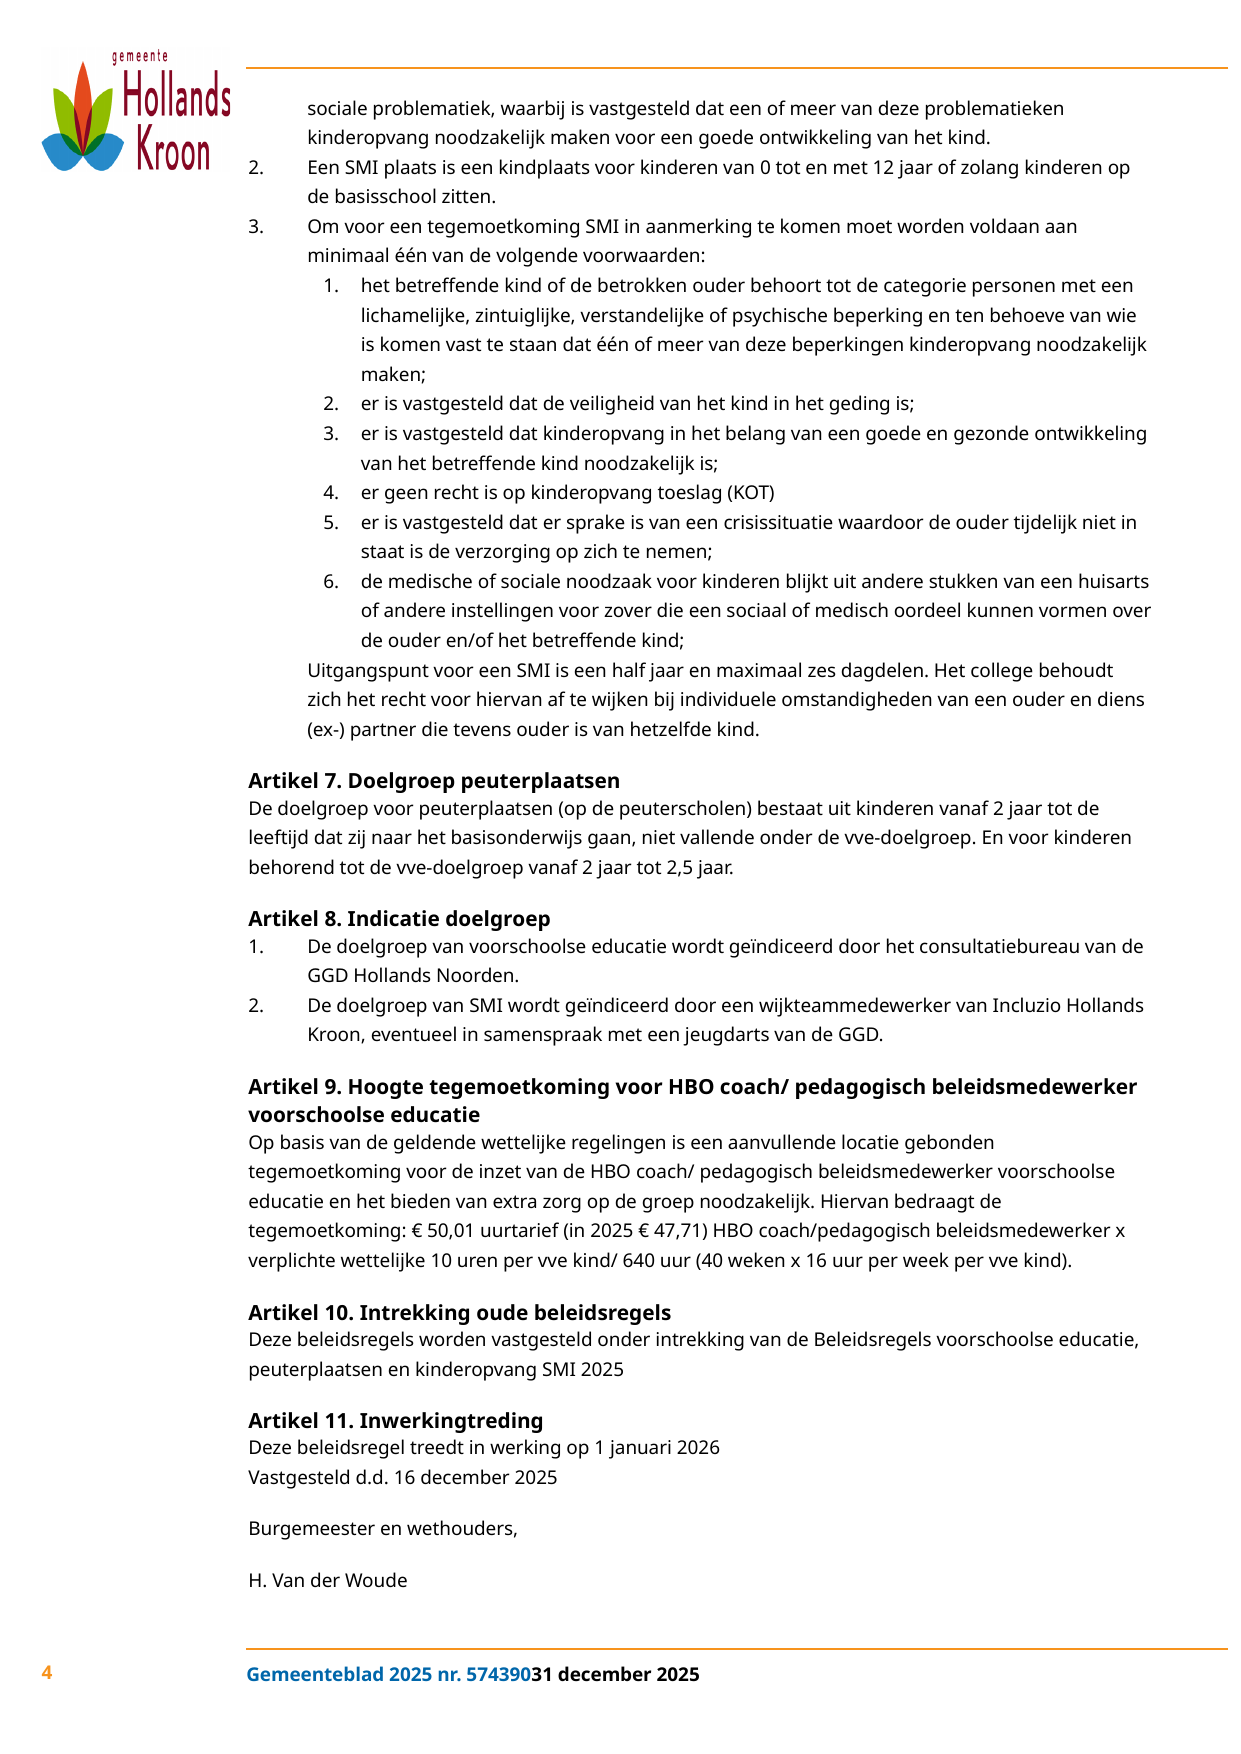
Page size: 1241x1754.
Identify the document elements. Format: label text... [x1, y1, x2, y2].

text Vastgesteld d.d. 16 december 2025 [248, 1464, 1152, 1490]
list De doelgroep van voorschoolse educatie wordt geïndiceerd door het consultatiebureau van de GGD Hollands Noorden. [248, 933, 1152, 988]
text De doelgroep voor peuterplaatsen (op de peuterscholen) bestaat uit kinderen vanaf 2 jaar tot de leeftijd dat zij naar het basisonderwijs gaan, niet vallende onder de vve-doelgroep. En voor kinderen behorend tot de vve-doelgroep vanaf 2 jaar tot 2,5 jaar. [248, 795, 1152, 880]
list Een SMI plaats is een kindplaats voor kinderen van 0 tot en met 12 jaar of zolang kinderen op de basisschool zitten. [248, 154, 1152, 209]
text Deze beleidsregel treedt in werking op 1 januari 2026 [248, 1434, 1152, 1460]
list er is vastgesteld dat er sprake is van een crisissituatie waardoor de ouder tijdelijk niet in staat is de verzorging op zich te nemen; [323, 509, 1152, 564]
list er geen recht is op kinderopvang toeslag (KOT) [323, 479, 1152, 505]
list Uitgangspunt voor een SMI is een half jaar en maximaal zes dagdelen. Het college behoudt zich het recht voor hiervan af te wijken bij individuele omstandigheden van een ouder en diens (ex-) partner die tevens ouder is van hetzelfde kind. [248, 657, 1152, 742]
list Om voor een tegemoetkoming SMI in aanmerking te komen moet worden voldaan aan minimaal één van de volgende voorwaarden: [248, 213, 1152, 268]
text Burgemeester en wethouders, [248, 1516, 1152, 1541]
list De doelgroep van SMI wordt geïndiceerd door een wijkteammedewerker van Incluzio Hollands Kroon, eventueel in samenspraak met een jeugdarts van de GGD. [248, 992, 1152, 1047]
text Artikel 9. Hoogte tegemoetkoming voor HBO coach/ pedagogisch beleidsmedewerker voorschoolse educatie [248, 1072, 1152, 1129]
text Artikel 10. Intrekking oude beleidsregels [248, 1298, 1152, 1326]
list het betreffende kind of de betrokken ouder behoort tot de categorie personen met een lichamelijke, zintuiglijke, verstandelijke of psychische beperking en ten behoeve van wie is komen vast te staan dat één of meer van deze beperkingen kinderopvang noodzakelijk maken; [323, 272, 1152, 387]
text H. Van der Woude [248, 1567, 1152, 1593]
list er is vastgesteld dat kinderopvang in het belang van een goede en gezonde ontwikkeling van het betreffende kind noodzakelijk is; [323, 420, 1152, 476]
text Deze beleidsregels worden vastgesteld onder intrekking van de Beleidsregels voorschoolse educatie, peuterplaatsen en kinderopvang SMI 2025 [248, 1326, 1152, 1381]
text Artikel 7. Doelgroep peuterplaatsen [248, 766, 1152, 795]
picture [41, 47, 231, 172]
list sociale problematiek, waarbij is vastgesteld dat een of meer van deze problematieken kinderopvang noodzakelijk maken voor een goede ontwikkeling van het kind. [248, 95, 1152, 150]
list er is vastgesteld dat de veiligheid van het kind in het geding is; [323, 391, 1152, 416]
text Artikel 11. Inwerkingtreding [248, 1406, 1152, 1434]
text Op basis van de geldende wettelijke regelingen is een aanvullende locatie gebonden tegemoetkoming voor de inzet van de HBO coach/ pedagogisch beleidsmedewerker voorschoolse educatie en het bieden van extra zorg op de groep noodzakelijk. Hiervan bedraagt de tegemoetkoming: € 50,01 uurtarief (in 2025 € 47,71) HBO coach/pedagogisch beleidsmedewerker x verplichte wettelijke 10 uren per vve kind/ 640 uur (40 weken x 16 uur per week per vve kind). [248, 1129, 1152, 1273]
list de medische of sociale noodzaak voor kinderen blijkt uit andere stukken van een huisarts of andere instellingen voor zover die een sociaal of medisch oordeel kunnen vormen over de ouder en/of het betreffende kind; [323, 568, 1152, 653]
text Artikel 8. Indicatie doelgroep [248, 904, 1152, 933]
